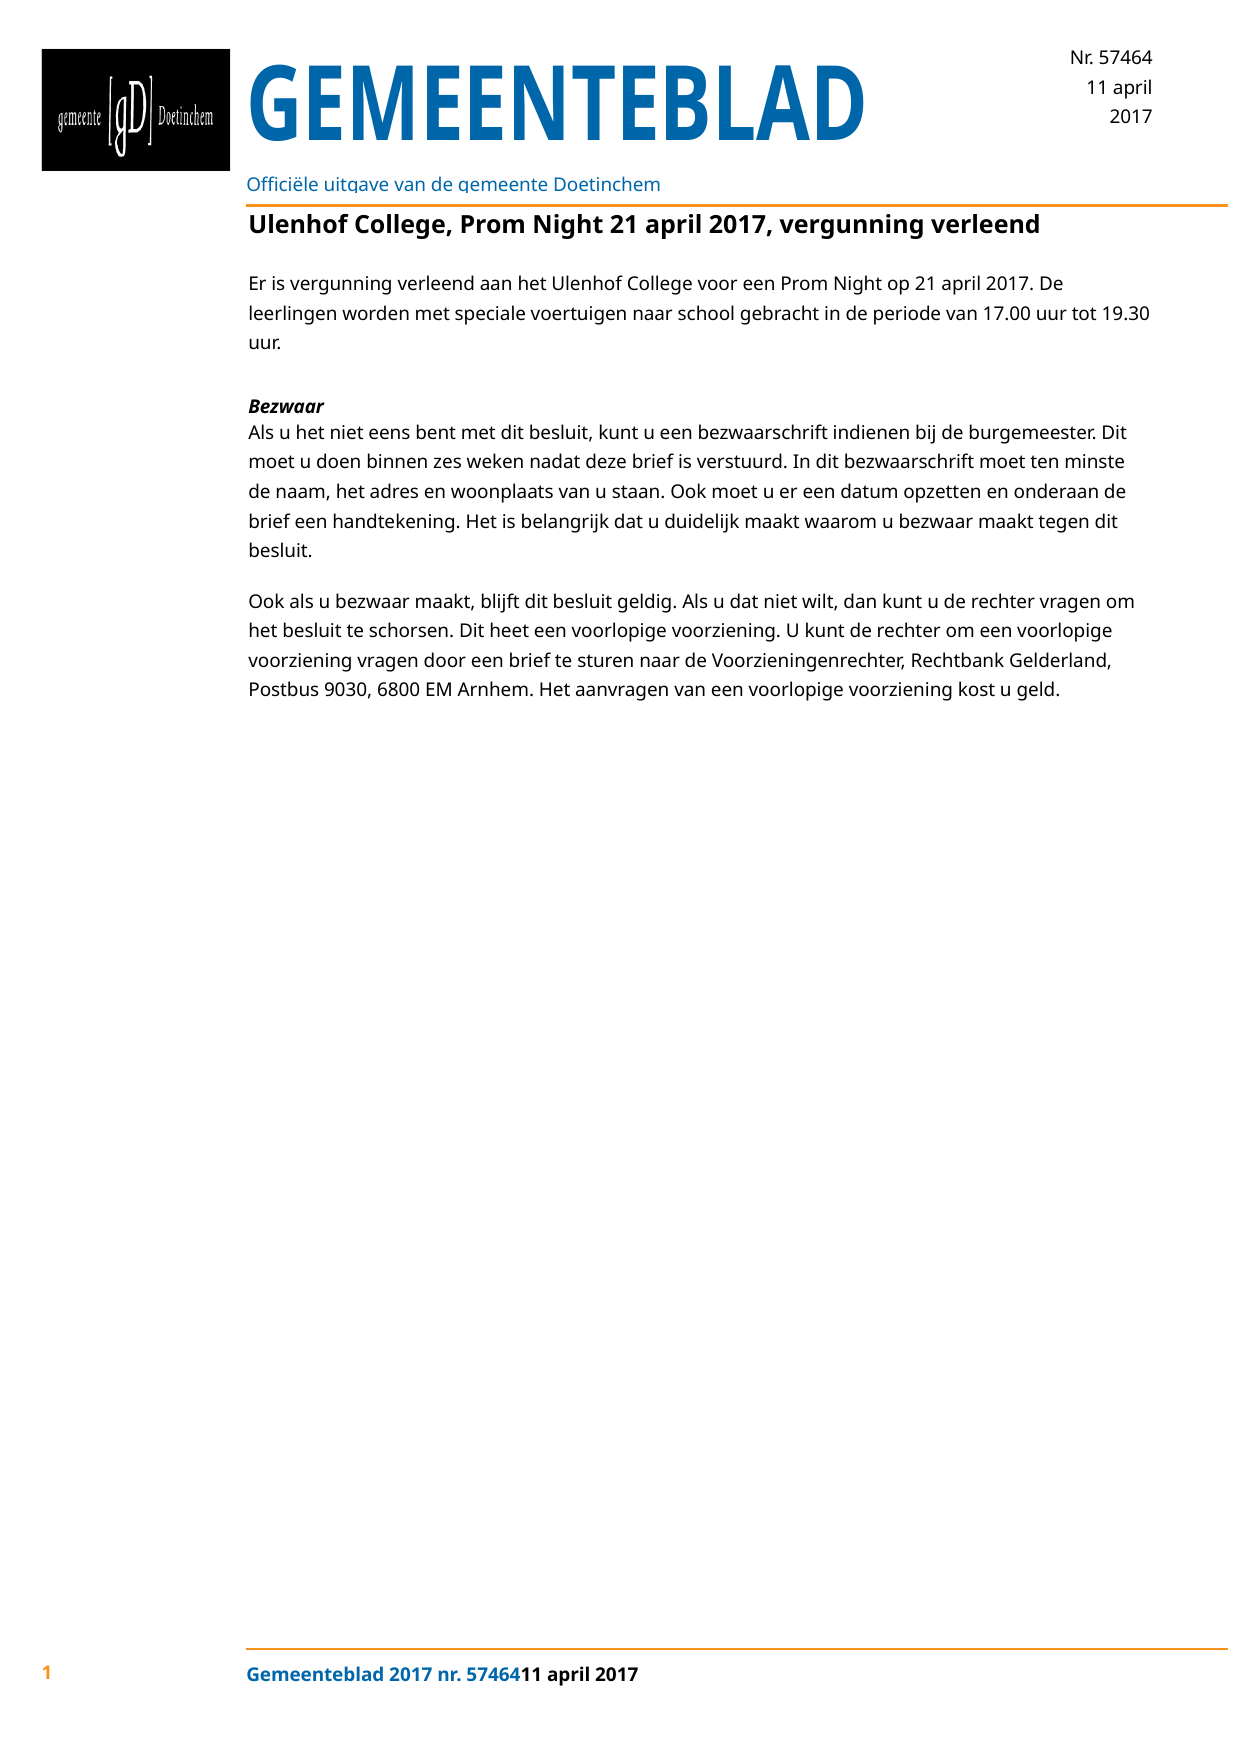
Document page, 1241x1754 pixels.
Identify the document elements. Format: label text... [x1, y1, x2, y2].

text Er is vergunning verleend aan het Ulenhof College voor een Prom Night op 21 april 2017. De leerlingen worden met speciale voertuigen naar school gebracht in de periode van 17.00 uur tot 19.30 uur. [248, 270, 1152, 355]
text Ulenhof College, Prom Night 21 april 2017, vergunning verleend [248, 207, 1152, 241]
text Bezwaar [248, 393, 1152, 419]
text Als u het niet eens bent met dit besluit, kunt u een bezwaarschrift indienen bij de burgemeester. Dit moet u doen binnen zes weken nadat deze brief is verstuurd. In dit bezwaarschrift moet ten minste de naam, het adres en woonplaats van u staan. Ook moet u er een datum opzetten en onderaan de brief een handtekening. Het is belangrijk dat u duidelijk maakt waarom u bezwaar maakt tegen dit besluit. [248, 419, 1152, 563]
text Ook als u bezwaar maakt, blijft dit besluit geldig. Als u dat niet wilt, dan kunt u de rechter vragen om het besluit te schorsen. Dit heet een voorlopige voorziening. U kunt de rechter om een voorlopige voorziening vragen door een brief te sturen naar de Voorzieningenrechter, Rechtbank Gelderland, Postbus 9030, 6800 EM Arnhem. Het aanvragen van een voorlopige voorziening kost u geld. [248, 588, 1152, 702]
picture [41, 47, 231, 172]
